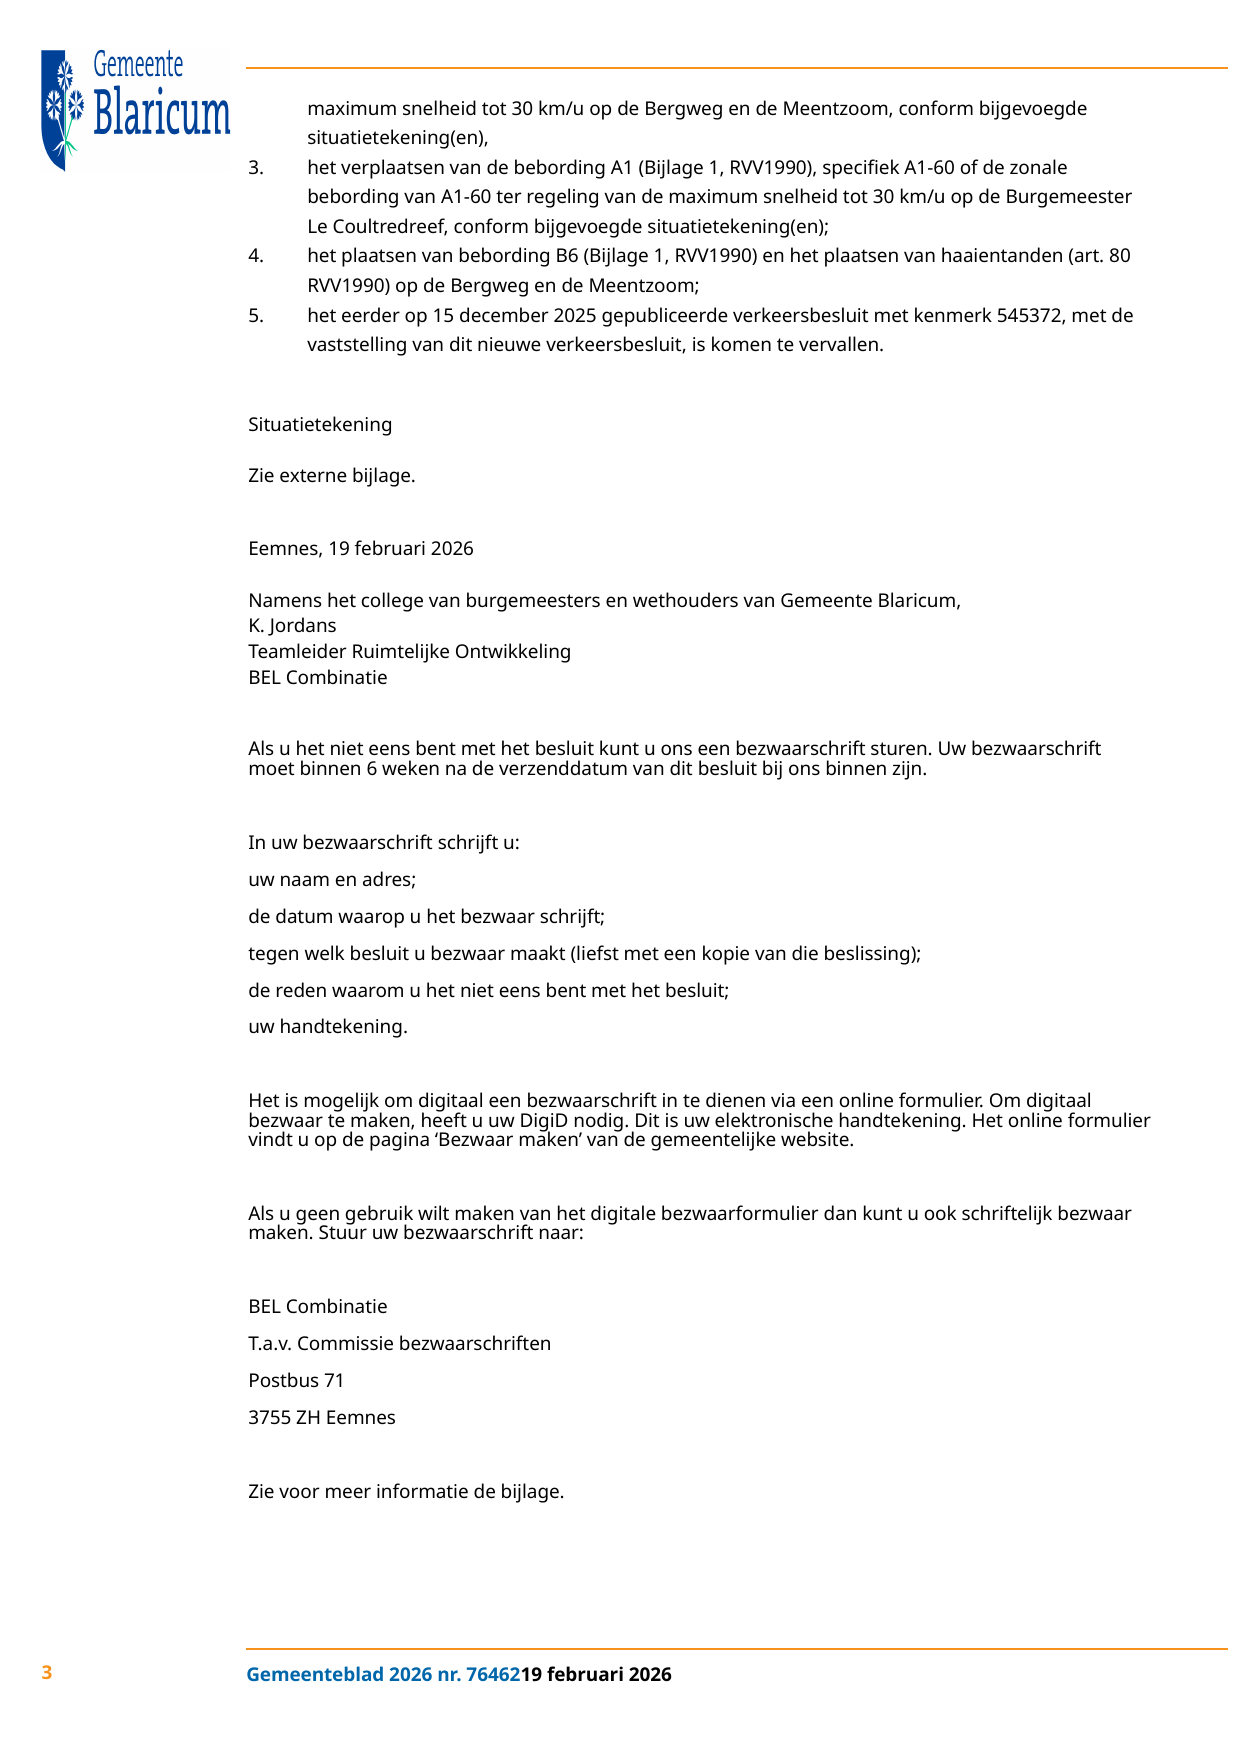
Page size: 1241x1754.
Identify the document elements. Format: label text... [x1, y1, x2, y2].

text BEL Combinatie [248, 1298, 1152, 1317]
text uw naam en adres; [248, 871, 1152, 890]
text Zie voor meer informatie de bijlage. [248, 1483, 1152, 1502]
text Het is mogelijk om digitaal een bezwaarschrift in te dienen via een online formulier. Om digitaal bezwaar te maken, heeft u uw DigiD nodig. Dit is uw elektronische handtekening. Het online formulier vindt u op de pagina ‘Bezwaar maken’ van de gemeentelijke website. [248, 1092, 1152, 1150]
text In uw bezwaarschrift schrijft u: [248, 834, 1152, 853]
text Eemnes, 19 februari 2026 [248, 535, 1152, 561]
text Postbus 71 [248, 1372, 1152, 1391]
list het eerder op 15 december 2025 gepubliceerde verkeersbesluit met kenmerk 545372, met de vaststelling van dit nieuwe verkeersbesluit, is komen te vervallen. [248, 302, 1152, 357]
text Situatietekening [248, 411, 1152, 437]
text 3755 ZH Eemnes [248, 1409, 1152, 1428]
list het plaatsen van bebording B6 (Bijlage 1, RVV1990) en het plaatsen van haaientanden (art. 80 RVV1990) op de Bergweg en de Meentzoom; [248, 243, 1152, 298]
text de reden waarom u het niet eens bent met het besluit; [248, 982, 1152, 1001]
text BEL Combinatie [248, 664, 1152, 690]
text uw handtekening. [248, 1018, 1152, 1038]
text de datum waarop u het bezwaar schrijft; [248, 908, 1152, 927]
text Teamleider Ruimtelijke Ontwikkeling [248, 638, 1152, 664]
picture [41, 47, 231, 172]
text K. Jordans [248, 613, 1152, 638]
text Namens het college van burgemeesters en wethouders van Gemeente Blaricum, [248, 587, 1152, 613]
text T.a.v. Commissie bezwaarschriften [248, 1335, 1152, 1354]
list maximum snelheid tot 30 km/u op de Bergweg en de Meentzoom, conform bijgevoegde situatietekening(en), [248, 95, 1152, 150]
list het verplaatsen van de bebording A1 (Bijlage 1, RVV1990), specifiek A1-60 of de zonale bebording van A1-60 ter regeling van de maximum snelheid tot 30 km/u op de Burgemeester Le Coultredreef, conform bijgevoegde situatietekening(en); [248, 154, 1152, 239]
text Als u het niet eens bent met het besluit kunt u ons een bezwaarschrift sturen. Uw bezwaarschrift moet binnen 6 weken na de verzenddatum van dit besluit bij ons binnen zijn. [248, 740, 1152, 779]
text Als u geen gebruik wilt maken van het digitale bezwaarformulier dan kunt u ook schriftelijk bezwaar maken. Stuur uw bezwaarschrift naar: [248, 1205, 1152, 1243]
text Zie externe bijlage. [248, 462, 1152, 488]
text tegen welk besluit u bezwaar maakt (liefst met een kopie van die beslissing); [248, 944, 1152, 964]
